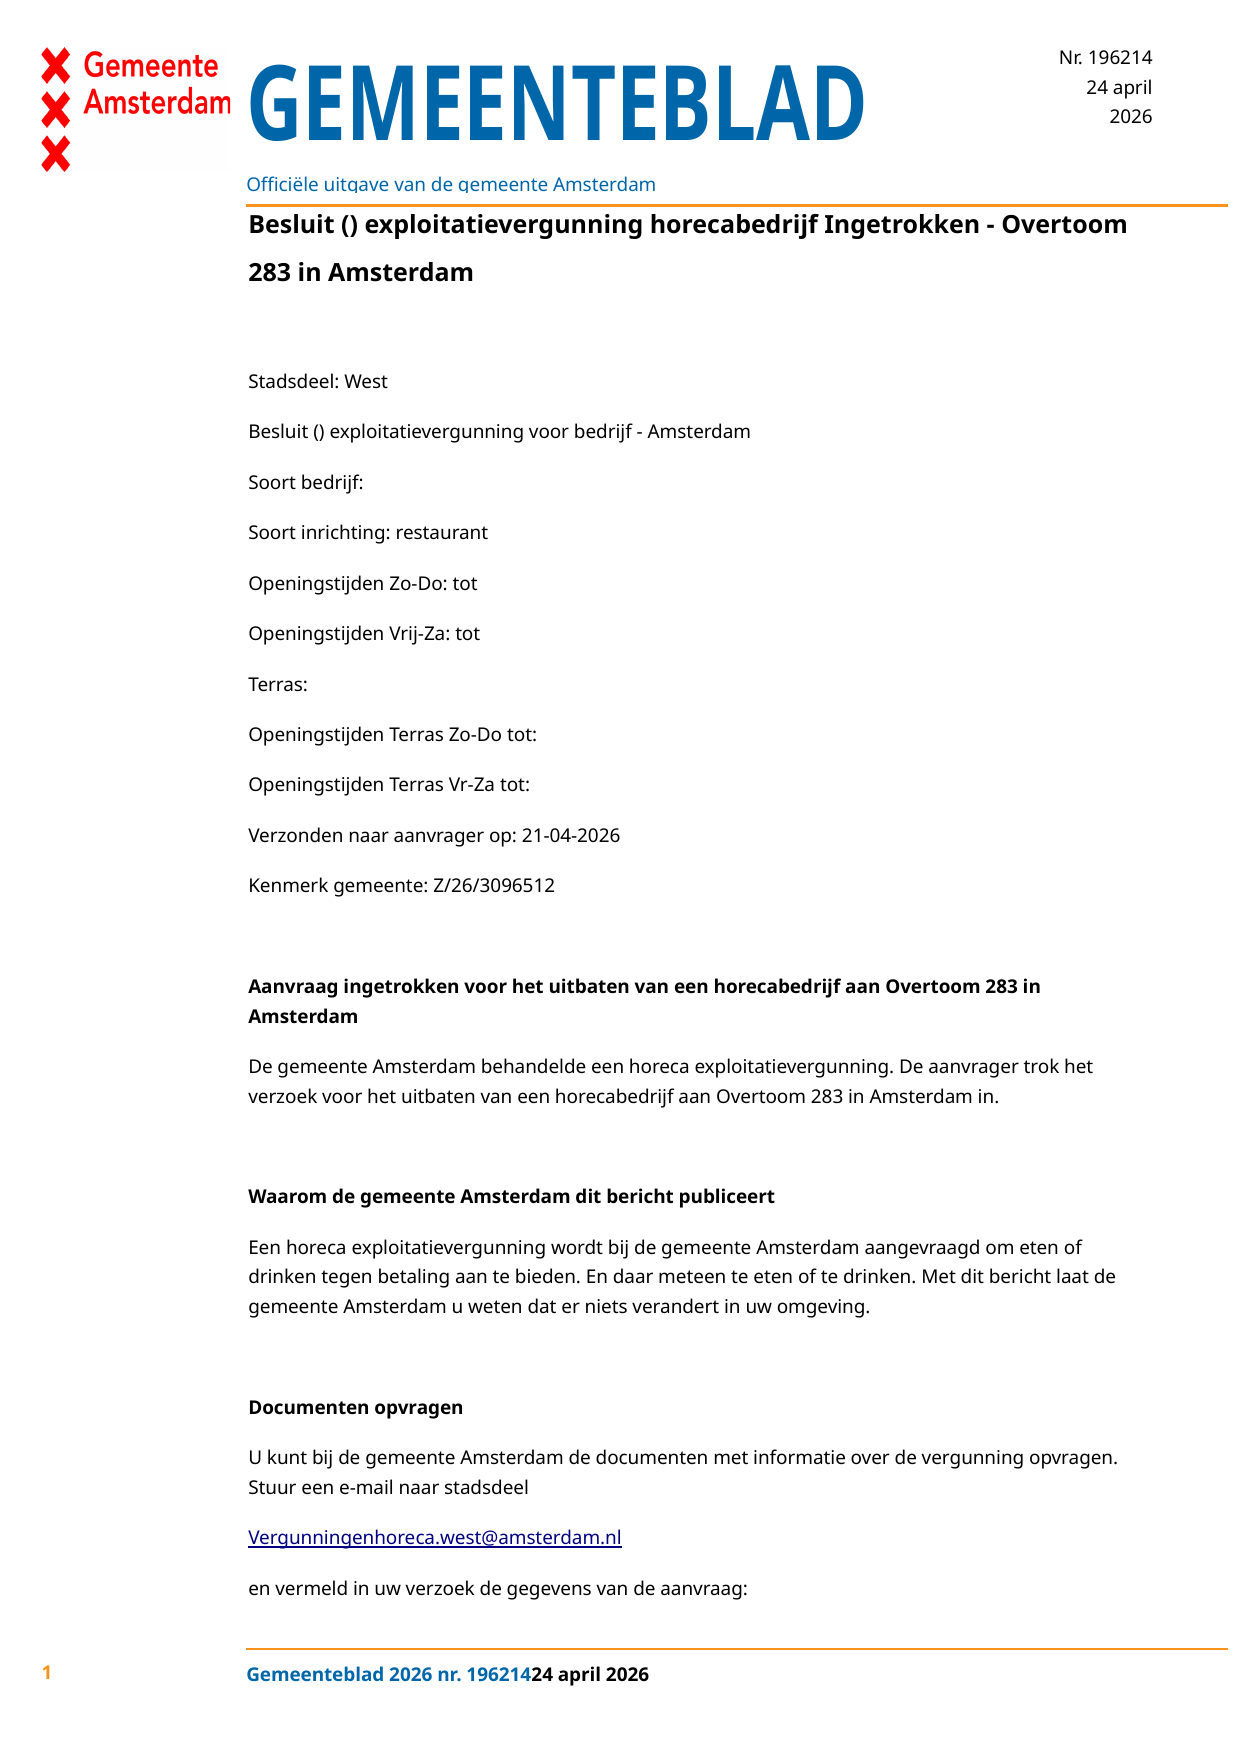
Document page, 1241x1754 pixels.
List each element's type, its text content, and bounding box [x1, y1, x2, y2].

text en vermeld in uw verzoek de gegevens van de aanvraag: [248, 1575, 1152, 1601]
text Openingstijden Terras Zo-Do tot: [248, 721, 1152, 747]
text Terras: [248, 671, 1152, 697]
picture [41, 47, 231, 172]
text Kenmerk gemeente: Z/26/3096512 [248, 872, 1152, 898]
text Besluit () exploitatievergunning voor bedrijf - Amsterdam [248, 419, 1152, 444]
text Soort bedrijf: [248, 469, 1152, 495]
text Vergunningenhoreca.west@amsterdam.nl [248, 1524, 1152, 1550]
text Verzonden naar aanvrager op: 21-04-2026 [248, 822, 1152, 848]
text U kunt bij de gemeente Amsterdam de documenten met informatie over de vergunning opvragen. Stuur een e-mail naar stadsdeel [248, 1444, 1152, 1500]
text Openingstijden Terras Vr-Za tot: [248, 772, 1152, 797]
text Stadsdeel: West [248, 368, 1152, 394]
text Waarom de gemeente Amsterdam dit bericht publiceert [248, 1184, 1152, 1209]
text De gemeente Amsterdam behandelde een horeca exploitatievergunning. De aanvrager trok het verzoek voor het uitbaten van een horecabedrijf aan Overtoom 283 in Amsterdam in. [248, 1053, 1152, 1109]
text Openingstijden Vrij-Za: tot [248, 620, 1152, 646]
text Soort inrichting: restaurant [248, 519, 1152, 545]
text Openingstijden Zo-Do: tot [248, 570, 1152, 596]
text Aanvraag ingetrokken voor het uitbaten van een horecabedrijf aan Overtoom 283 in Amsterdam [248, 973, 1152, 1029]
text Besluit () exploitatievergunning horecabedrijf Ingetrokken - Overtoom 283 in Amsterdam [248, 207, 1152, 288]
text Documenten opvragen [248, 1394, 1152, 1420]
text Een horeca exploitatievergunning wordt bij de gemeente Amsterdam aangevraagd om eten of drinken tegen betaling aan te bieden. En daar meteen te eten of te drinken. Met dit bericht laat de gemeente Amsterdam u weten dat er niets verandert in uw omgeving. [248, 1234, 1152, 1319]
